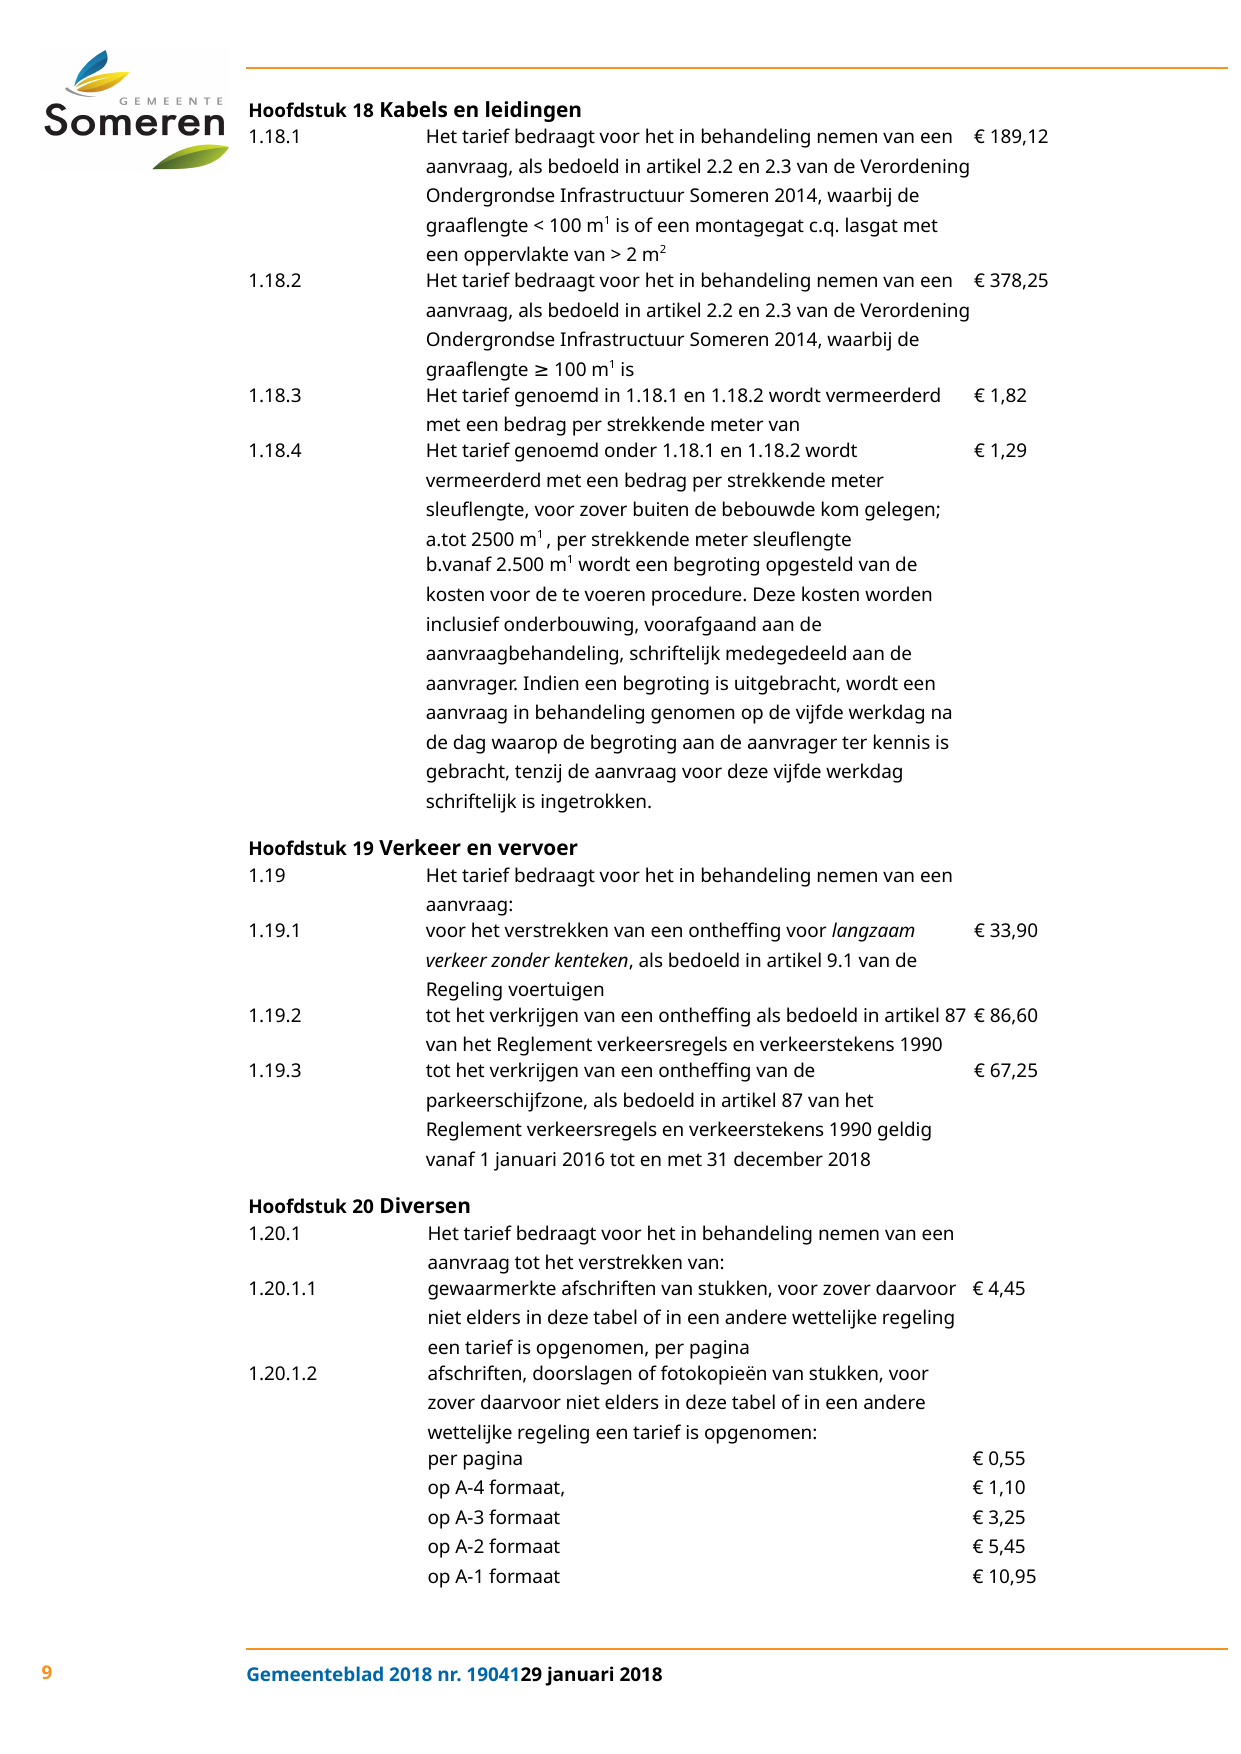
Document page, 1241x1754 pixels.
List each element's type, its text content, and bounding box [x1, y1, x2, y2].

table_cell € 0,55 € 1,10 € 3,25 € 5,45 € 10,95 [973, 1445, 1152, 1589]
table_cell 1.20.1.1 [248, 1275, 427, 1360]
table_header [973, 1220, 1152, 1275]
text Hoofdstuk 18 Kabels en leidingen [248, 95, 1152, 123]
table_header [974, 862, 1152, 917]
table_cell tot het verkrijgen van een ontheffing van de parkeerschijfzone, als bedoeld in artikel 87 van het Reglement verkeersregels en verkeerstekens 1990 geldig vanaf 1 januari 2016 tot en met 31 december 2018 [426, 1058, 974, 1172]
table_header 1.18.1 [248, 123, 426, 267]
table_cell 1.19.2 [248, 1002, 426, 1057]
table_cell 1.18.2 [248, 268, 426, 382]
table_cell 1.20.1.2 [248, 1360, 427, 1445]
table_cell gewaarmerkte afschriften van stukken, voor zover daarvoor niet elders in deze tabel of in een andere wettelijke regeling een tarief is opgenomen, per pagina [427, 1275, 972, 1360]
table_cell € 67,25 [974, 1058, 1152, 1172]
table_cell b.vanaf 2.500 m1 wordt een begroting opgesteld van de kosten voor de te voeren procedure. Deze kosten worden inclusief onderbouwing, voorafgaand aan de aanvraagbehandeling, schriftelijk medegedeeld aan de aanvrager. Indien een begroting is uitgebracht, wordt een aanvraag in behandeling genomen op de vijfde werkdag na de dag waarop de begroting aan de aanvrager ter kennis is gebracht, tenzij de aanvraag voor deze vijfde werkdag schriftelijk is ingetrokken. [426, 552, 974, 814]
table_cell [248, 1445, 427, 1589]
text Hoofdstuk 20 Diversen [248, 1191, 1152, 1219]
text Hoofdstuk 19 Verkeer en vervoer [248, 833, 1152, 862]
table_header Het tarief bedraagt voor het in behandeling nemen van een aanvraag tot het verstrekken van: [427, 1220, 972, 1275]
table_cell 1.19.1 [248, 917, 426, 1002]
table_cell Het tarief genoemd in 1.18.1 en 1.18.2 wordt vermeerderd met een bedrag per strekkende meter van [426, 382, 974, 437]
table_cell € 33,90 [974, 917, 1152, 1002]
table_cell 1.18.3 [248, 382, 426, 437]
table_cell per pagina op A-4 formaat, op A-3 formaat op A-2 formaat op A-1 formaat [427, 1445, 972, 1589]
table_cell Het tarief bedraagt voor het in behandeling nemen van een aanvraag, als bedoeld in artikel 2.2 en 2.3 van de Verordening Ondergrondse Infrastructuur Someren 2014, waarbij de graaflengte ≥ 100 m1 is [426, 268, 974, 382]
table_cell € 378,25 [974, 268, 1152, 382]
table_cell 1.18.4 [248, 437, 426, 552]
table_header Het tarief bedraagt voor het in behandeling nemen van een aanvraag: [426, 862, 974, 917]
table_cell € 4,45 [973, 1275, 1152, 1360]
table_header 1.20.1 [248, 1220, 427, 1275]
table_header 1.19 [248, 862, 426, 917]
table_cell [974, 552, 1152, 814]
table_cell tot het verkrijgen van een ontheffing als bedoeld in artikel 87 van het Reglement verkeersregels en verkeerstekens 1990 [426, 1002, 974, 1057]
table_header € 189,12 [974, 123, 1152, 267]
table_cell Het tarief genoemd onder 1.18.1 en 1.18.2 wordt vermeerderd met een bedrag per strekkende meter sleuflengte, voor zover buiten de bebouwde kom gelegen; a.tot 2500 m1 , per strekkende meter sleuflengte [426, 437, 974, 552]
table_cell 1.19.3 [248, 1058, 426, 1172]
table_header Het tarief bedraagt voor het in behandeling nemen van een aanvraag, als bedoeld in artikel 2.2 en 2.3 van de Verordening Ondergrondse Infrastructuur Someren 2014, waarbij de graaflengte < 100 m1 is of een montagegat c.q. lasgat met een oppervlakte van > 2 m2 [426, 123, 974, 267]
table_cell voor het verstrekken van een ontheffing voor langzaam verkeer zonder kenteken, als bedoeld in artikel 9.1 van de Regeling voertuigen [426, 917, 974, 1002]
table_cell € 1,82 [974, 382, 1152, 437]
table_cell € 86,60 [974, 1002, 1152, 1057]
table_cell [973, 1360, 1152, 1445]
picture [41, 47, 231, 172]
table_cell [248, 552, 426, 814]
table_cell € 1,29 [974, 437, 1152, 552]
table_cell afschriften, doorslagen of fotokopieën van stukken, voor zover daarvoor niet elders in deze tabel of in een andere wettelijke regeling een tarief is opgenomen: [427, 1360, 972, 1445]
